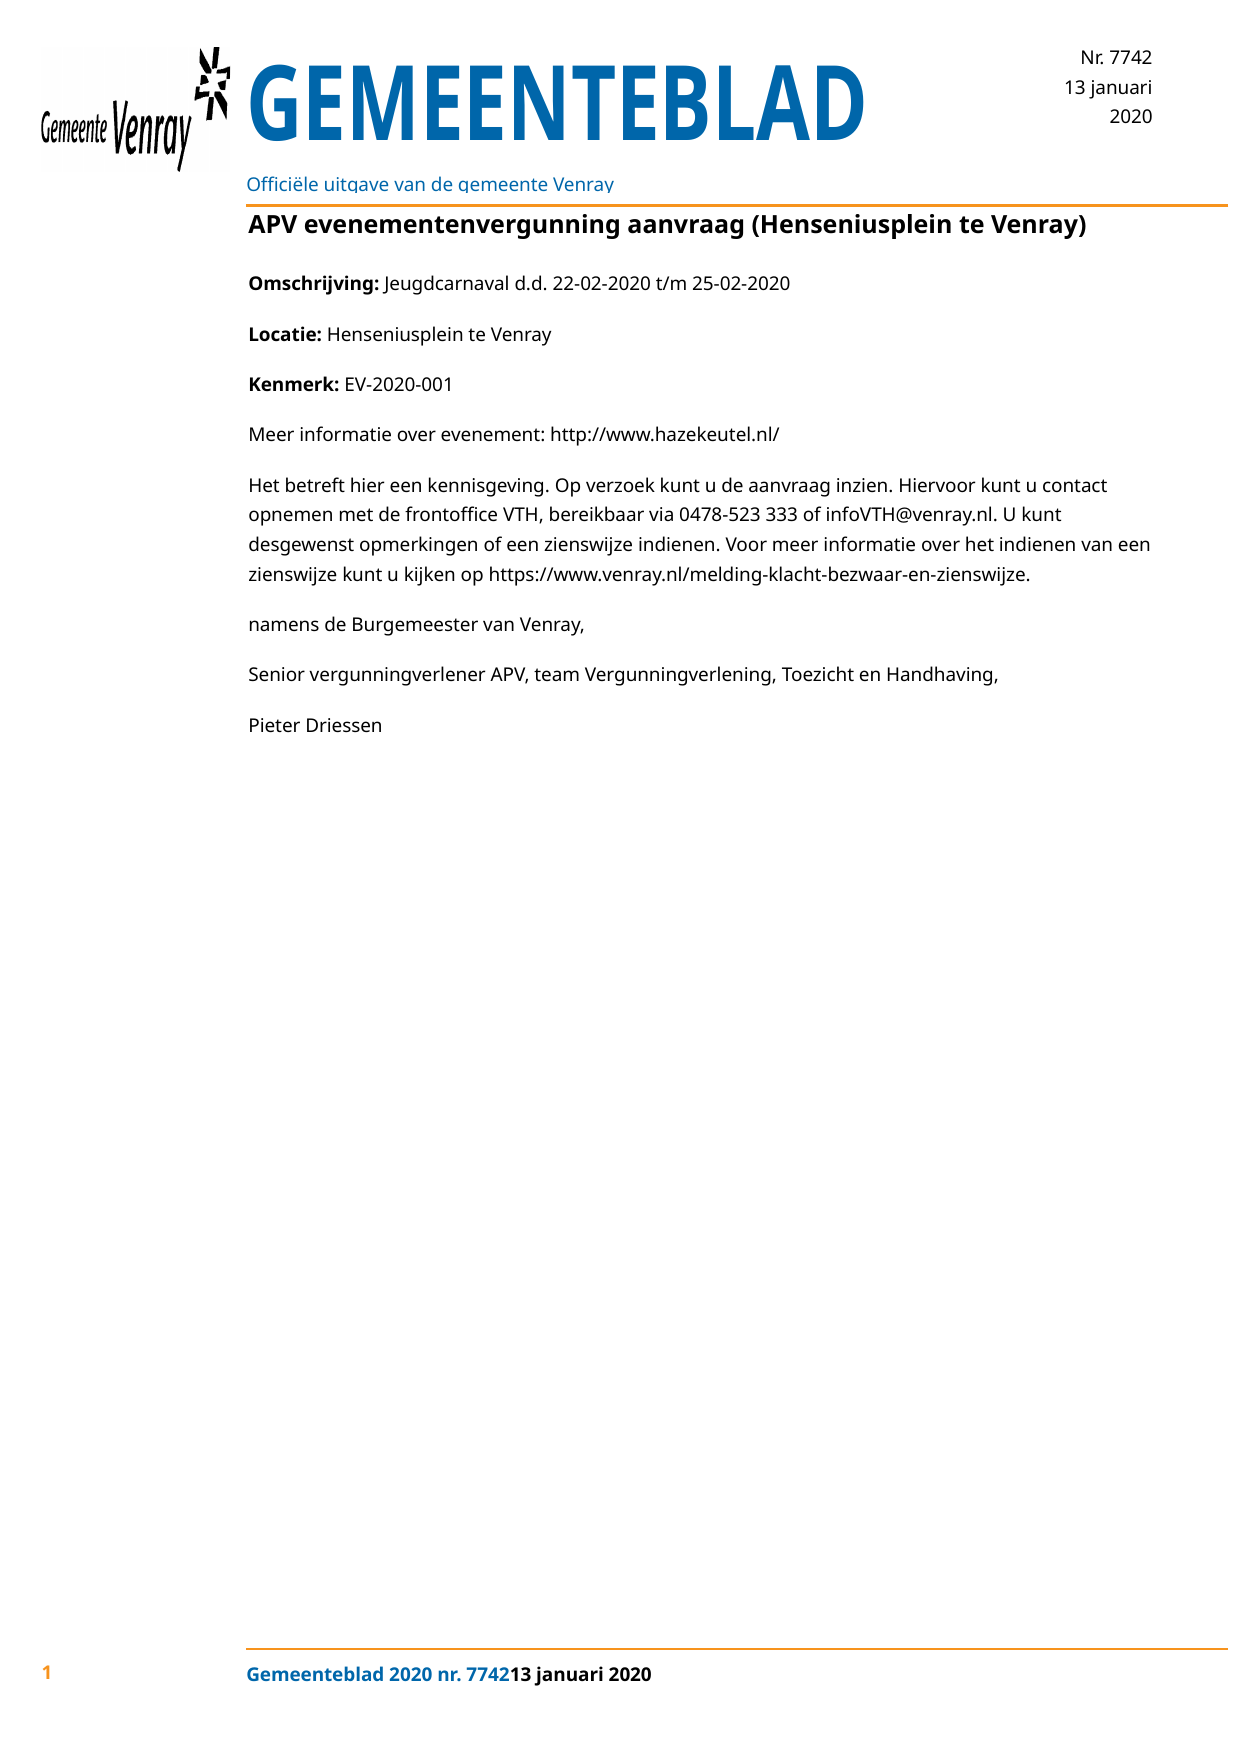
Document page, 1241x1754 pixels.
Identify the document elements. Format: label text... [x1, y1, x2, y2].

text Meer informatie over evenement: http://www.hazekeutel.nl/ [248, 422, 1152, 447]
text Locatie: Henseniusplein te Venray [248, 321, 1152, 346]
text Senior vergunningverlener APV, team Vergunningverlening, Toezicht en Handhaving, [248, 662, 1152, 687]
text Kenmerk: EV-2020-001 [248, 371, 1152, 397]
picture [41, 47, 231, 172]
text Omschrijving: Jeugdcarnaval d.d. 22-02-2020 t/m 25-02-2020 [248, 270, 1152, 296]
text Het betreft hier een kennisgeving. Op verzoek kunt u de aanvraag inzien. Hiervoor kunt u contact opnemen met de frontoffice VTH, bereikbaar via 0478-523 333 of infoVTH@venray.nl. U kunt desgewenst opmerkingen of een zienswijze indienen. Voor meer informatie over het indienen van een zienswijze kunt u kijken op https://www.venray.nl/melding-klacht-bezwaar-en-zienswijze. [248, 472, 1152, 586]
text Pieter Driessen [248, 712, 1152, 738]
text APV evenementenvergunning aanvraag (Henseniusplein te Venray) [248, 207, 1152, 241]
text namens de Burgemeester van Venray, [248, 611, 1152, 637]
